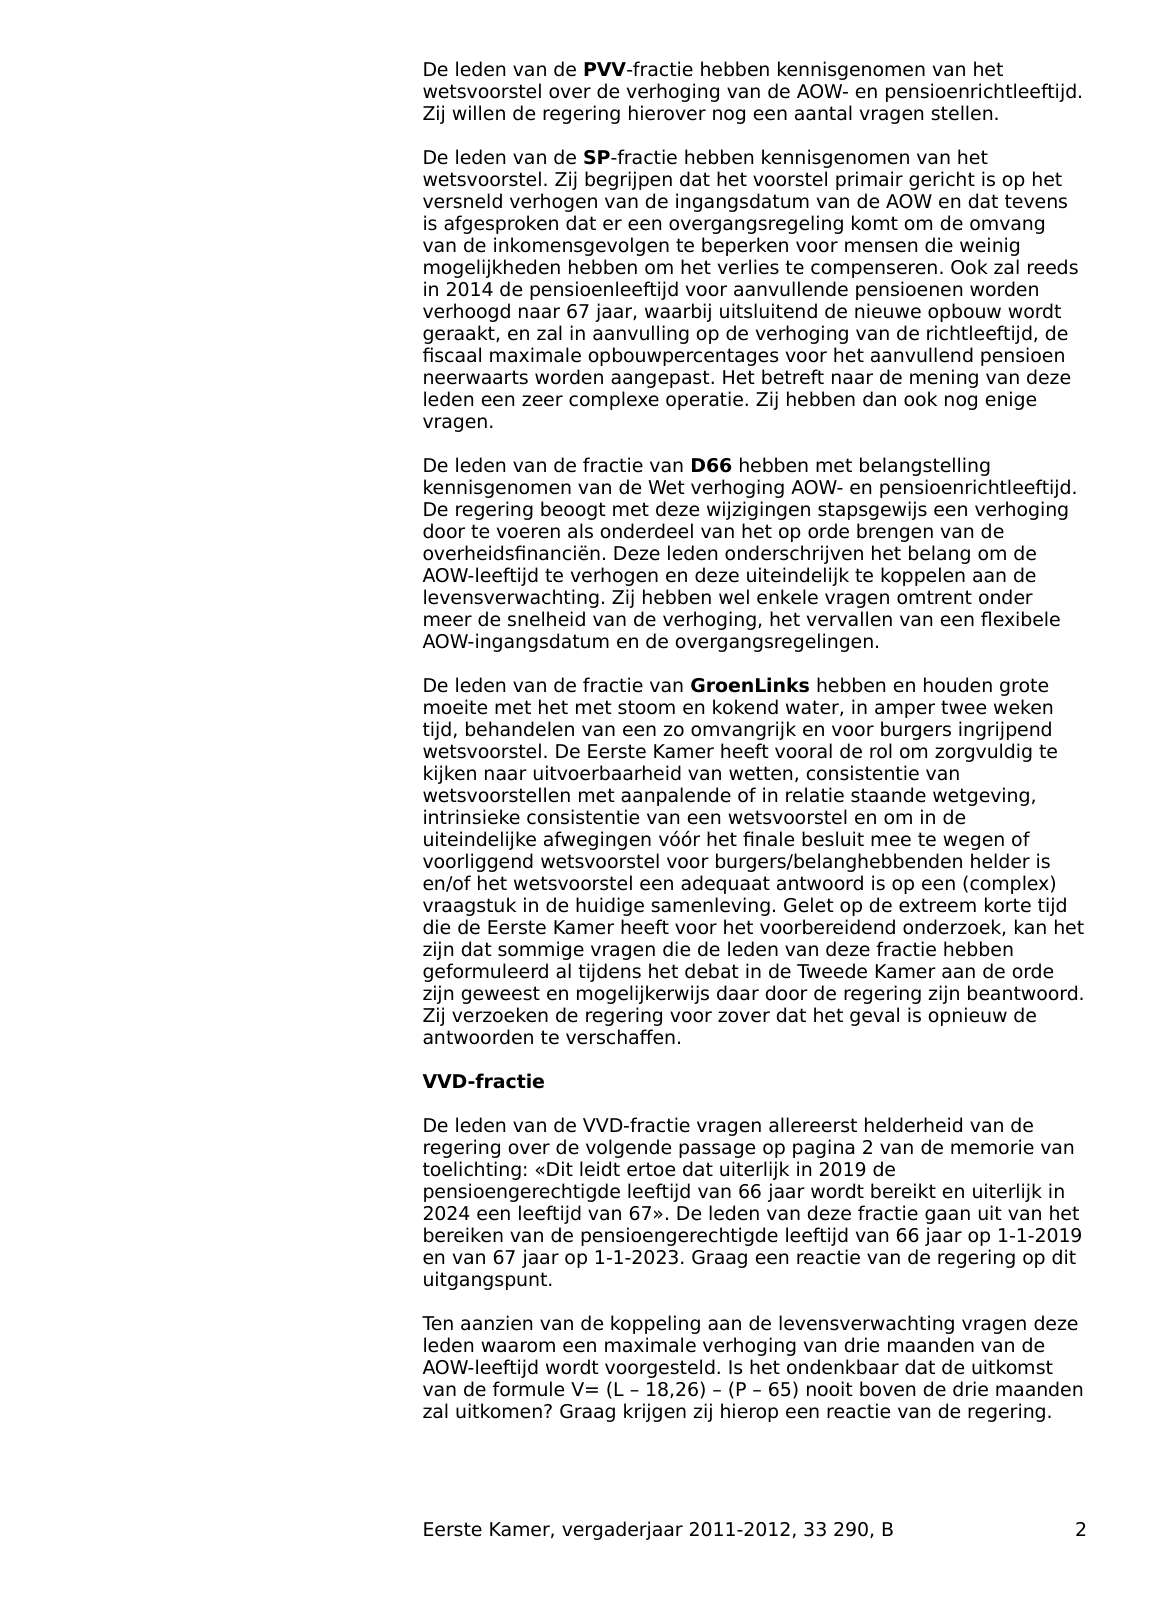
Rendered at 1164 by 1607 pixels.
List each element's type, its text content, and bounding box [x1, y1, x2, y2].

text De leden van de VVD-fractie vragen allereerst helderheid van de regering over de volgende passage op pagina 2 van de memorie van toelichting: «Dit leidt ertoe dat uiterlijk in 2019 de pensioengerechtigde leeftijd van 66 jaar wordt bereikt en uiterlijk in 2024 een leeftijd van 67». De leden van deze fractie gaan uit van het bereiken van de pensioengerechtigde leeftijd van 66 jaar op 1-1-2019 en van 67 jaar op 1-1-2023. Graag een reactie van de regering op dit uitgangspunt. [422, 1115, 1087, 1291]
subtitle VVD-fractie [422, 1071, 1087, 1093]
text De leden van de SP-fractie hebben kennisgenomen van het wetsvoorstel. Zij begrijpen dat het voorstel primair gericht is op het versneld verhogen van de ingangsdatum van de AOW en dat tevens is afgesproken dat er een overgangsregeling komt om de omvang van de inkomensgevolgen te beperken voor mensen die weinig mogelijkheden hebben om het verlies te compenseren. Ook zal reeds in 2014 de pensioenleeftijd voor aanvullende pensioenen worden verhoogd naar 67 jaar, waarbij uitsluitend de nieuwe opbouw wordt geraakt, en zal in aanvulling op de verhoging van de richtleeftijd, de fiscaal maximale opbouwpercentages voor het aanvullend pensioen neerwaarts worden aangepast. Het betreft naar de mening van deze leden een zeer complexe operatie. Zij hebben dan ook nog enige vragen. [422, 147, 1087, 433]
text Ten aanzien van de koppeling aan de levensverwachting vragen deze leden waarom een maximale verhoging van drie maanden van de AOW-leeftijd wordt voorgesteld. Is het ondenkbaar dat de uitkomst van de formule V= (L – 18,26) – (P – 65) nooit boven de drie maanden zal uitkomen? Graag krijgen zij hierop een reactie van de regering. [422, 1313, 1087, 1423]
text De leden van de PVV-fractie hebben kennisgenomen van het wetsvoorstel over de verhoging van de AOW- en pensioenrichtleeftijd. Zij willen de regering hierover nog een aantal vragen stellen. [422, 59, 1087, 125]
text De leden van de fractie van GroenLinks hebben en houden grote moeite met het met stoom en kokend water, in amper twee weken tijd, behandelen van een zo omvangrijk en voor burgers ingrijpend wetsvoorstel. De Eerste Kamer heeft vooral de rol om zorgvuldig te kijken naar uitvoerbaarheid van wetten, consistentie van wetsvoorstellen met aanpalende of in relatie staande wetgeving, intrinsieke consistentie van een wetsvoorstel en om in de uiteindelijke afwegingen vóór het finale besluit mee te wegen of voorliggend wetsvoorstel voor burgers/belanghebbenden helder is en/of het wetsvoorstel een adequaat antwoord is op een (complex) vraagstuk in de huidige samenleving. Gelet op de extreem korte tijd die de Eerste Kamer heeft voor het voorbereidend onderzoek, kan het zijn dat sommige vragen die de leden van deze fractie hebben geformuleerd al tijdens het debat in de Tweede Kamer aan de orde zijn geweest en mogelijkerwijs daar door de regering zijn beantwoord. Zij verzoeken de regering voor zover dat het geval is opnieuw de antwoorden te verschaffen. [422, 675, 1087, 1049]
text De leden van de fractie van D66 hebben met belangstelling kennisgenomen van de Wet verhoging AOW- en pensioenrichtleeftijd. De regering beoogt met deze wijzigingen stapsgewijs een verhoging door te voeren als onderdeel van het op orde brengen van de overheidsfinanciën. Deze leden onderschrijven het belang om de AOW-leeftijd te verhogen en deze uiteindelijk te koppelen aan de levensverwachting. Zij hebben wel enkele vragen omtrent onder meer de snelheid van de verhoging, het vervallen van een flexibele AOW-ingangsdatum en de overgangsregelingen. [422, 455, 1087, 653]
